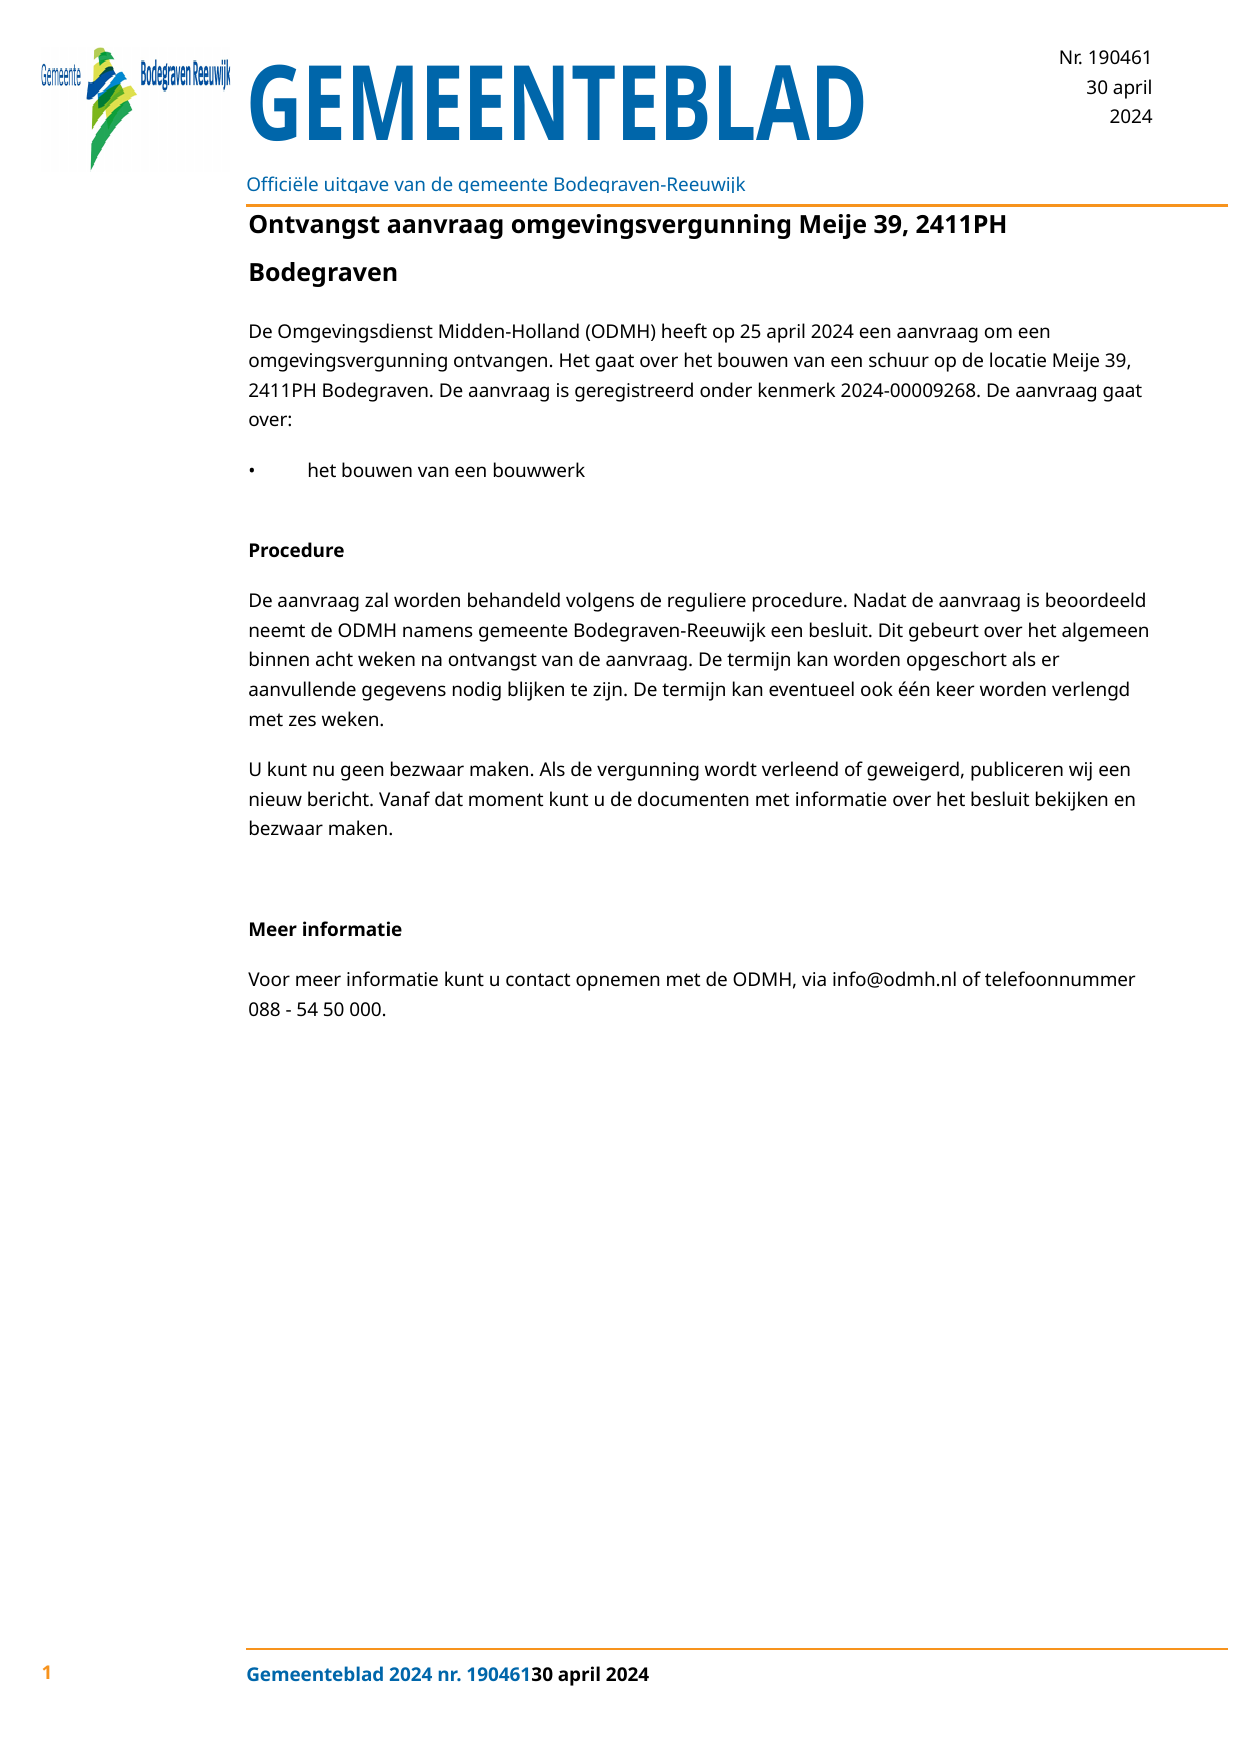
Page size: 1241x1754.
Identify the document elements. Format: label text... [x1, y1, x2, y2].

text Meer informatie [248, 916, 1152, 942]
list het bouwen van een bouwwerk [248, 457, 1152, 483]
text Ontvangst aanvraag omgevingsvergunning Meije 39, 2411PH Bodegraven [248, 207, 1152, 288]
text De aanvraag zal worden behandeld volgens de reguliere procedure. Nadat de aanvraag is beoordeeld neemt de ODMH namens gemeente Bodegraven-Reeuwijk een besluit. Dit gebeurt over het algemeen binnen acht weken na ontvangst van de aanvraag. De termijn kan worden opgeschort als er aanvullende gegevens nodig blijken te zijn. De termijn kan eventueel ook één keer worden verlengd met zes weken. [248, 587, 1152, 732]
text Procedure [248, 537, 1152, 563]
text Voor meer informatie kunt u contact opnemen met de ODMH, via info@odmh.nl of telefoonnummer 088 - 54 50 000. [248, 967, 1152, 1022]
picture [41, 47, 231, 172]
text U kunt nu geen bezwaar maken. Als de vergunning wordt verleend of geweigerd, publiceren wij een nieuw bericht. Vanaf dat moment kunt u de documenten met informatie over het besluit bekijken en bezwaar maken. [248, 756, 1152, 841]
text De Omgevingsdienst Midden-Holland (ODMH) heeft op 25 april 2024 een aanvraag om een omgevingsvergunning ontvangen. Het gaat over het bouwen van een schuur op de locatie Meije 39, 2411PH Bodegraven. De aanvraag is geregistreerd onder kenmerk 2024-00009268. De aanvraag gaat over: [248, 318, 1152, 432]
